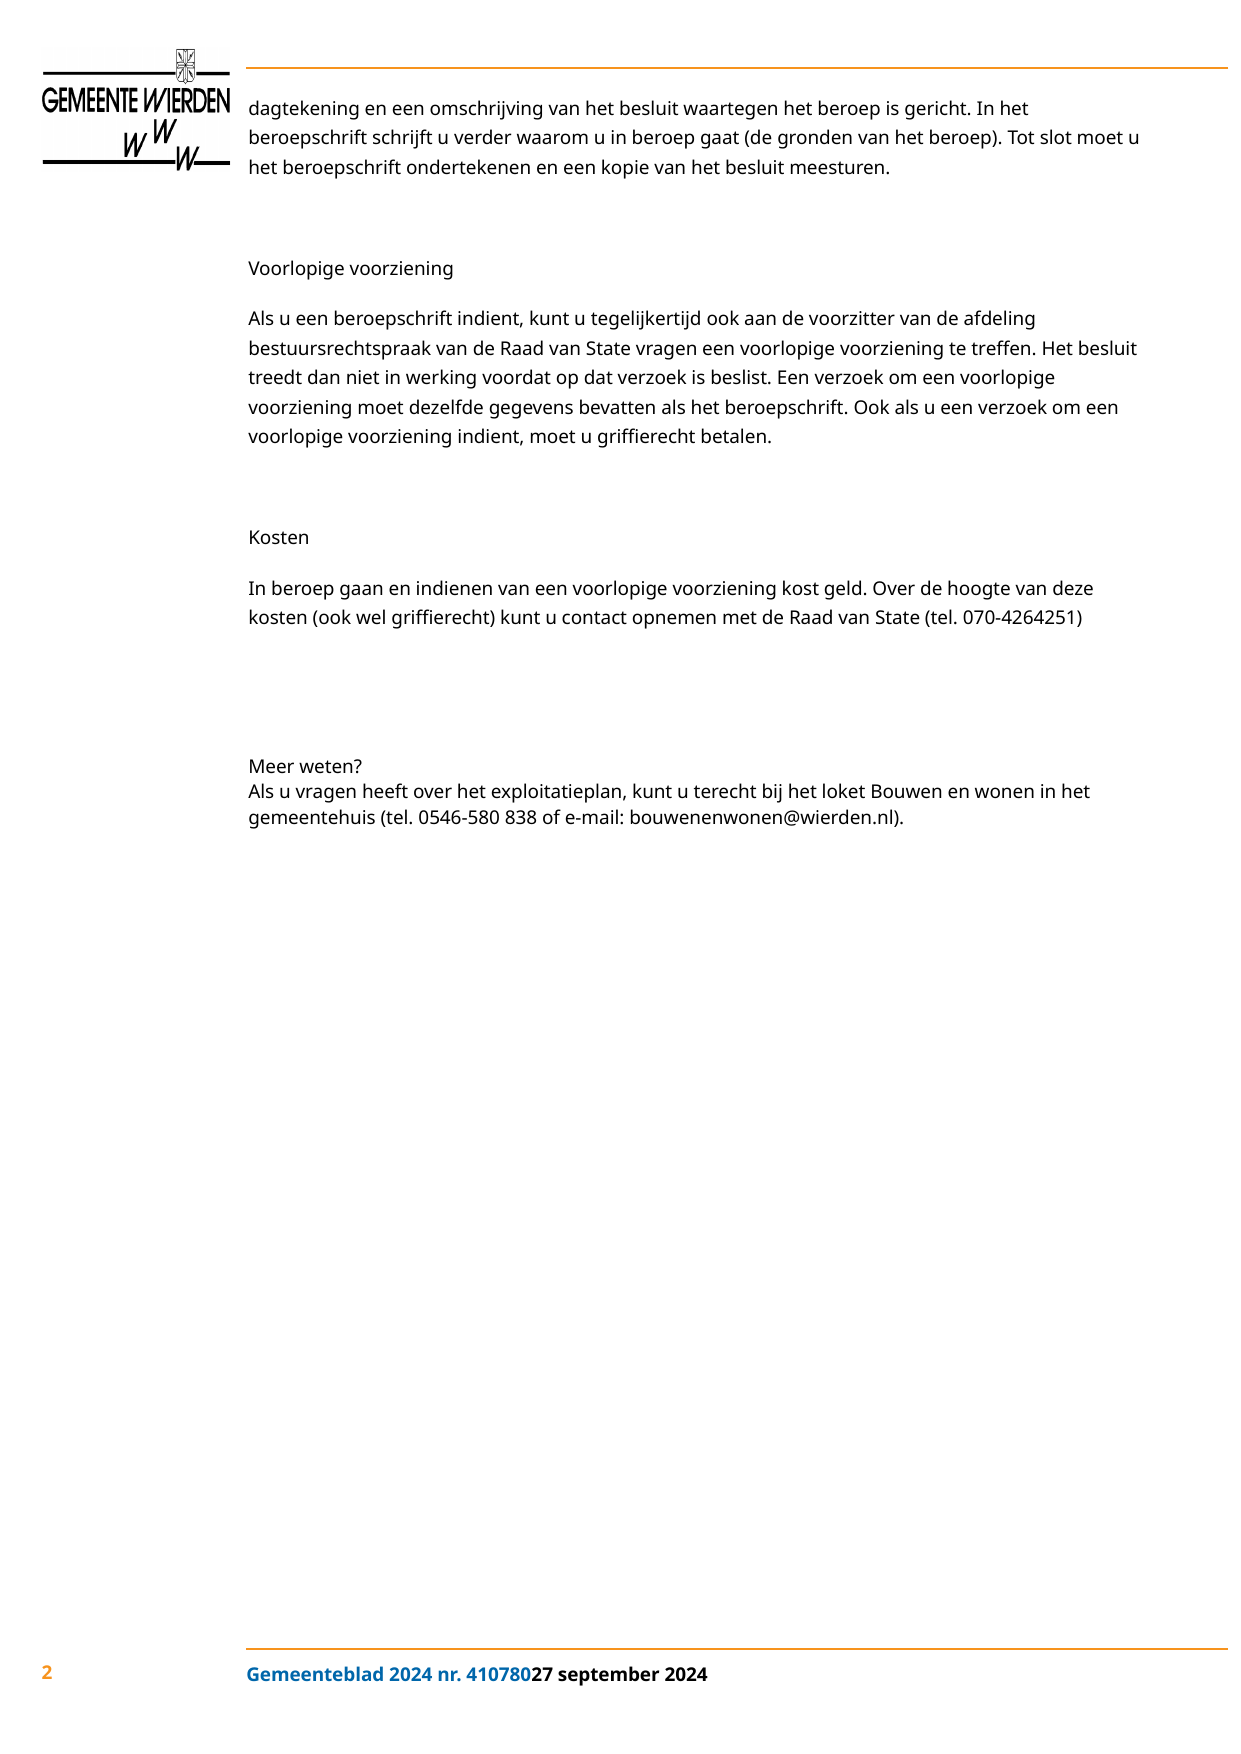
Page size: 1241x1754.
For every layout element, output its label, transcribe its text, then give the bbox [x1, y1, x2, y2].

text dagtekening en een omschrijving van het besluit waartegen het beroep is gericht. In het beroepschrift schrijft u verder waarom u in beroep gaat (de gronden van het beroep). Tot slot moet u het beroepschrift ondertekenen en een kopie van het besluit meesturen. [248, 95, 1152, 180]
text In beroep gaan en indienen van een voorlopige voorziening kost geld. Over de hoogte van deze kosten (ook wel griffierecht) kunt u contact opnemen met de Raad van State (tel. 070-4264251) [248, 575, 1152, 630]
text Voorlopige voorziening [248, 255, 1152, 281]
text Als u vragen heeft over het exploitatieplan, kunt u terecht bij het loket Bouwen en wonen in het gemeentehuis (tel. 0546-580 838 of e-mail: bouwenenwonen@wierden.nl). [248, 779, 1152, 830]
text Kosten [248, 524, 1152, 550]
text Als u een beroepschrift indient, kunt u tegelijkertijd ook aan de voorzitter van de afdeling bestuursrechtspraak van de Raad van State vragen een voorlopige voorziening te treffen. Het besluit treedt dan niet in werking voordat op dat verzoek is beslist. Een verzoek om een voorlopige voorziening moet dezelfde gegevens bevatten als het beroepschrift. Ook als u een verzoek om een voorlopige voorziening indient, moet u griffierecht betalen. [248, 305, 1152, 449]
picture [41, 47, 231, 172]
text Meer weten? [248, 753, 1152, 779]
